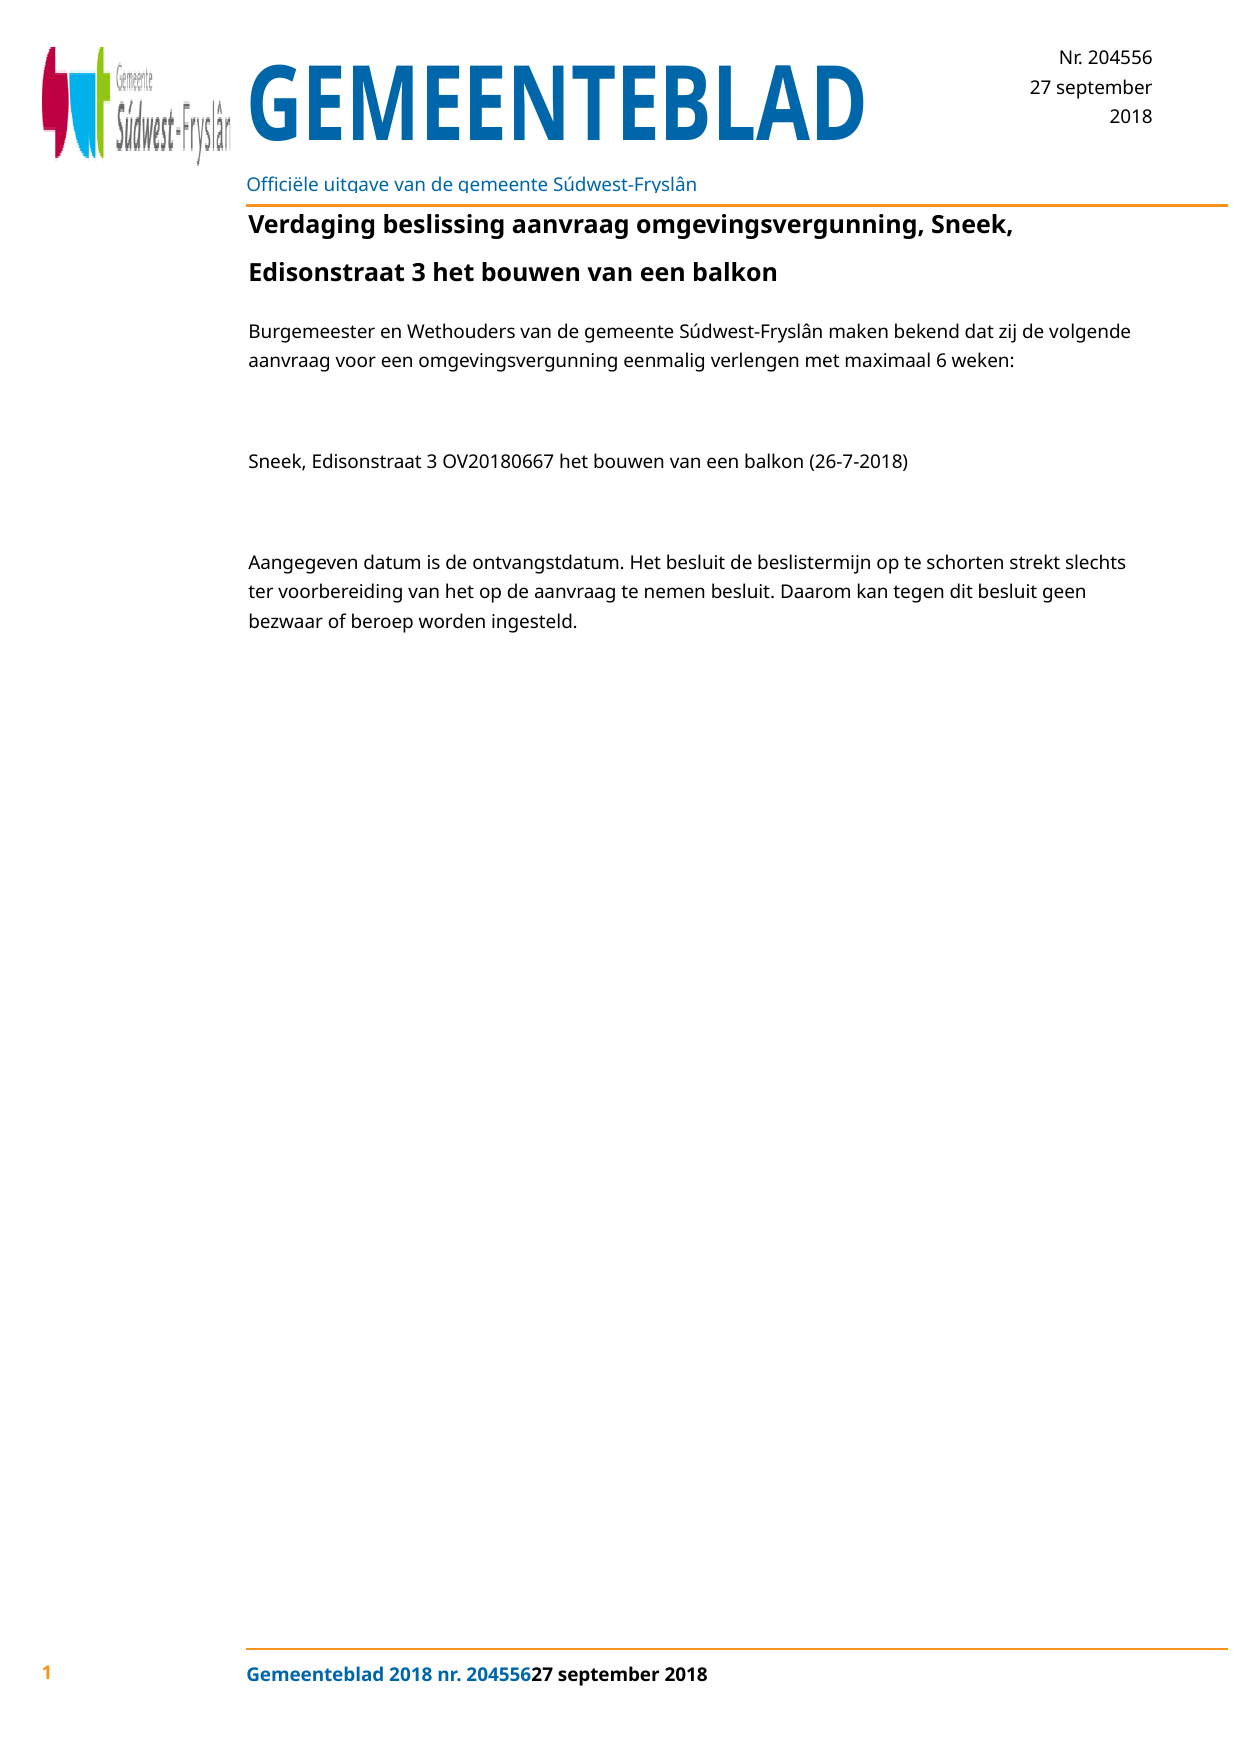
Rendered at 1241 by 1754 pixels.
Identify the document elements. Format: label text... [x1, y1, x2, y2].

text Verdaging beslissing aanvraag omgevingsvergunning, Sneek, Edisonstraat 3 het bouwen van een balkon [248, 207, 1152, 288]
text Burgemeester en Wethouders van de gemeente Súdwest-Fryslân maken bekend dat zij de volgende aanvraag voor een omgevingsvergunning eenmalig verlengen met maximaal 6 weken: [248, 318, 1152, 373]
text Sneek, Edisonstraat 3 OV20180667 het bouwen van een balkon (26-7-2018) [248, 448, 1152, 474]
picture [41, 47, 231, 172]
text Aangegeven datum is de ontvangstdatum. Het besluit de beslistermijn op te schorten strekt slechts ter voorbereiding van het op de aanvraag te nemen besluit. Daarom kan tegen dit besluit geen bezwaar of beroep worden ingesteld. [248, 549, 1152, 634]
